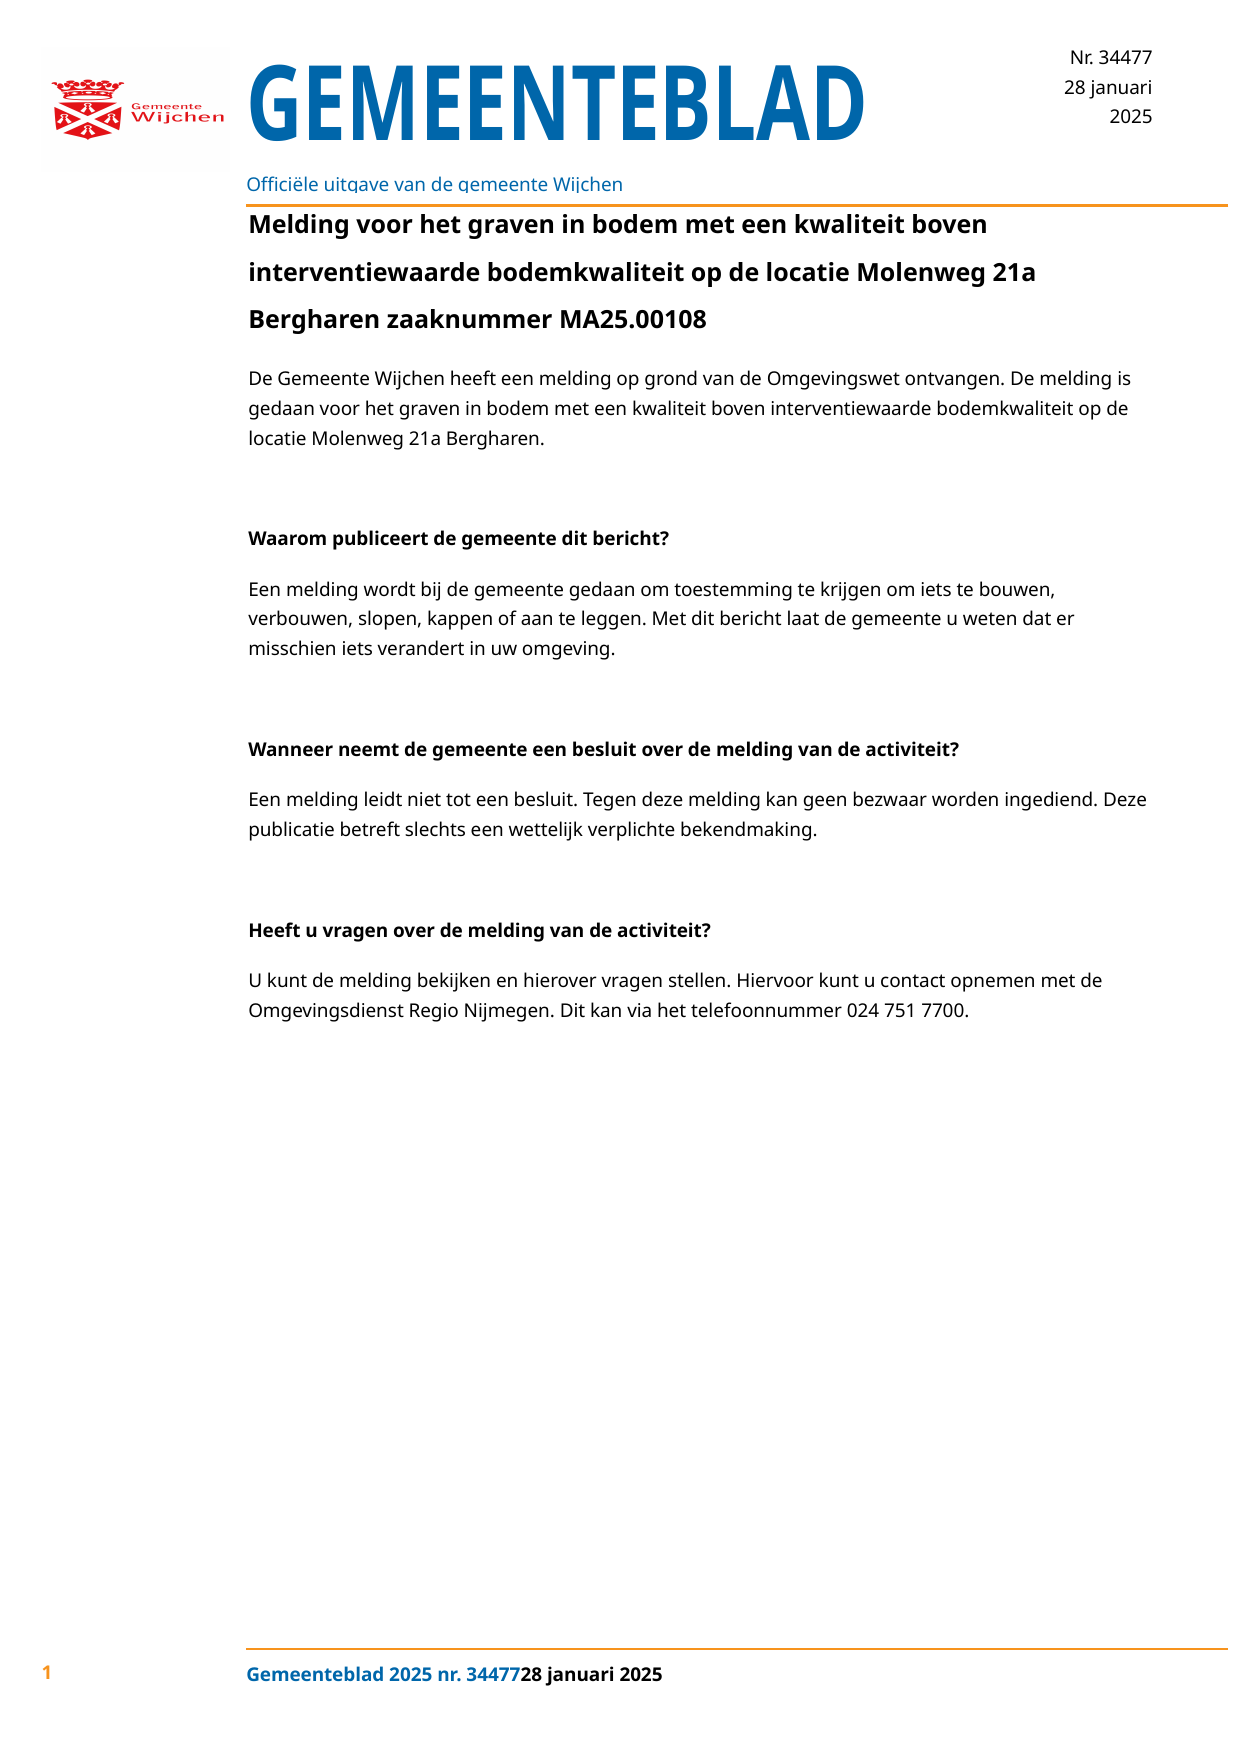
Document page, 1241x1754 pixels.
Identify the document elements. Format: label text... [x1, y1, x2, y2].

text De Gemeente Wijchen heeft een melding op grond van de Omgevingswet ontvangen. De melding is gedaan voor het graven in bodem met een kwaliteit boven interventiewaarde bodemkwaliteit op de locatie Molenweg 21a Bergharen. [248, 366, 1152, 450]
text Wanneer neemt de gemeente een besluit over de melding van de activiteit? [248, 736, 1152, 762]
text Een melding wordt bij de gemeente gedaan om toestemming te krijgen om iets te bouwen, verbouwen, slopen, kappen of aan te leggen. Met dit bericht laat de gemeente u weten dat er misschien iets verandert in uw omgeving. [248, 576, 1152, 661]
text Heeft u vragen over de melding van de activiteit? [248, 917, 1152, 942]
text Melding voor het graven in bodem met een kwaliteit boven interventiewaarde bodemkwaliteit op de locatie Molenweg 21a Bergharen zaaknummer MA25.00108 [248, 207, 1152, 336]
text Een melding leidt niet tot een besluit. Tegen deze melding kan geen bezwaar worden ingediend. Deze publicatie betreft slechts een wettelijk verplichte bekendmaking. [248, 786, 1152, 842]
picture [41, 47, 231, 172]
text Waarom publiceert de gemeente dit bericht? [248, 526, 1152, 551]
text U kunt de melding bekijken en hierover vragen stellen. Hiervoor kunt u contact opnemen met de Omgevingsdienst Regio Nijmegen. Dit kan via het telefoonnummer 024 751 7700. [248, 967, 1152, 1022]
